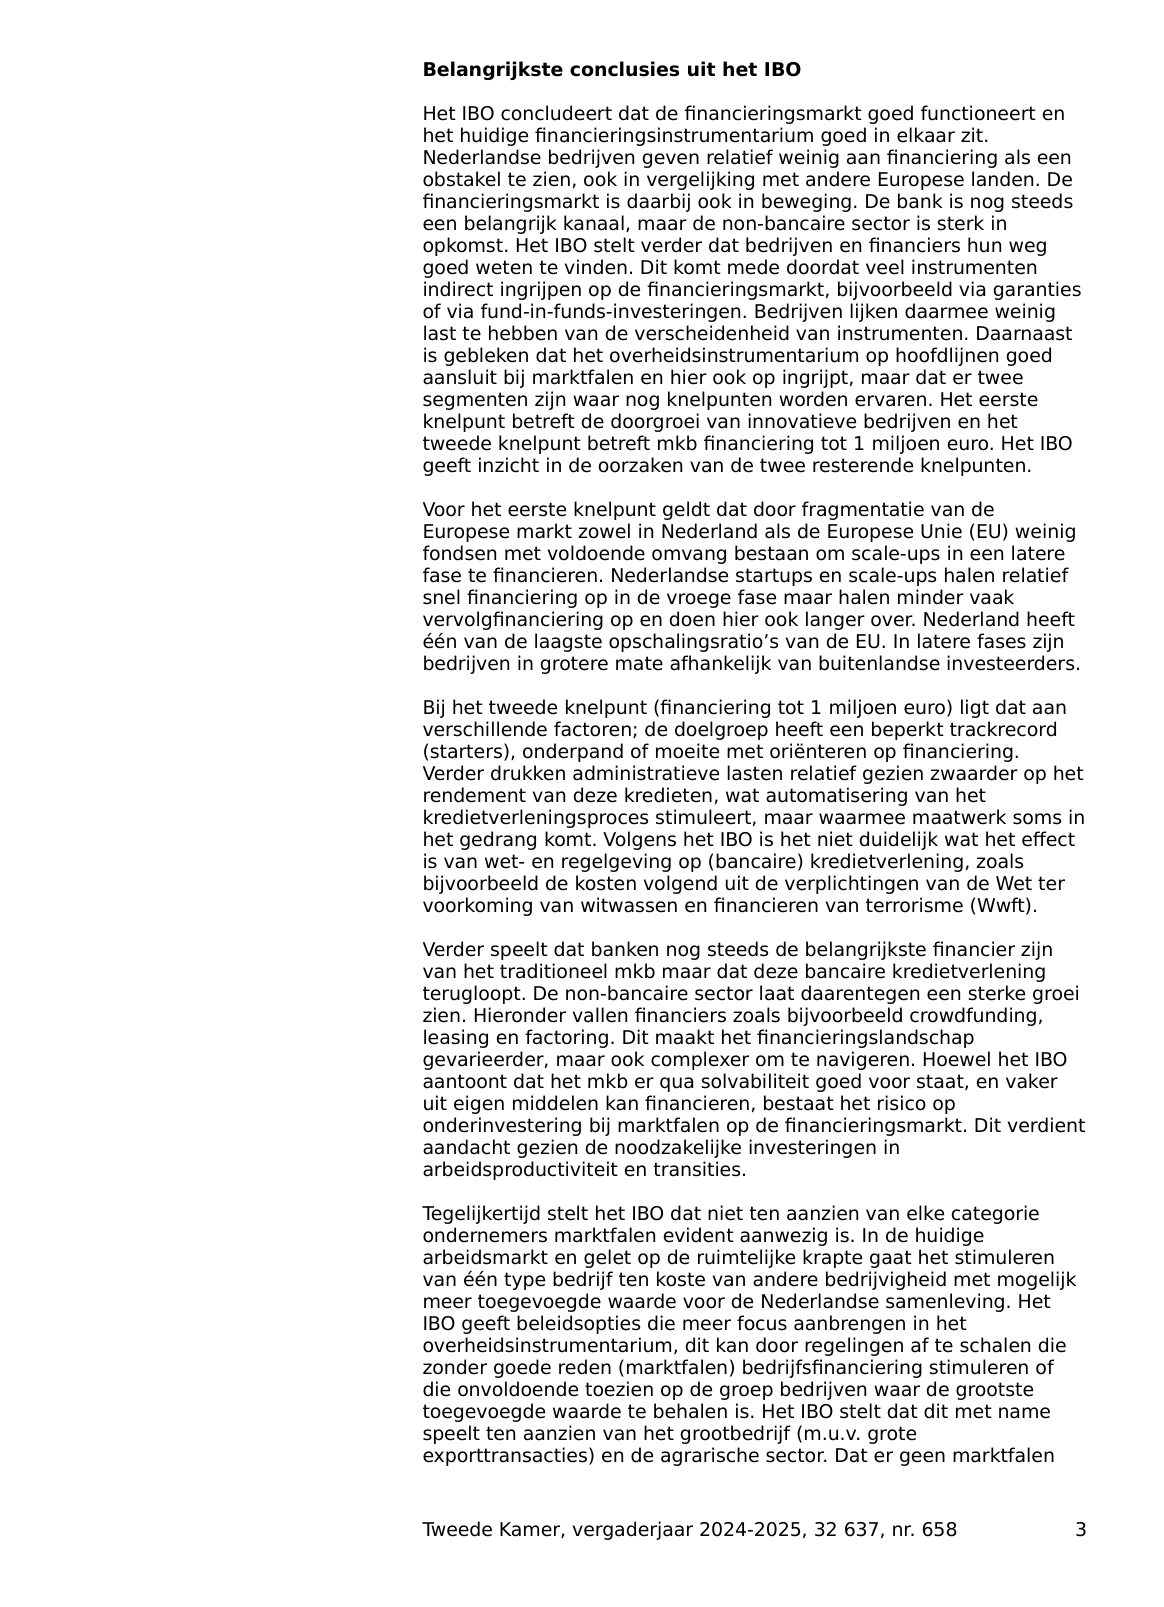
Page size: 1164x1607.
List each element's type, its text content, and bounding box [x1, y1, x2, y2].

text Tegelijkertijd stelt het IBO dat niet ten aanzien van elke categorie ondernemers marktfalen evident aanwezig is. In de huidige arbeidsmarkt en gelet op de ruimtelijke krapte gaat het stimuleren van één type bedrijf ten koste van andere bedrijvigheid met mogelijk meer toegevoegde waarde voor de Nederlandse samenleving. Het IBO geeft beleidsopties die meer focus aanbrengen in het overheidsinstrumentarium, dit kan door regelingen af te schalen die zonder goede reden (marktfalen) bedrijfsfinanciering stimuleren of die onvoldoende toezien op de groep bedrijven waar de grootste toegevoegde waarde te behalen is. Het IBO stelt dat dit met name speelt ten aanzien van het grootbedrijf (m.u.v. grote exporttransacties) en de agrarische sector. Dat er geen marktfalen [422, 1203, 1087, 1467]
text Voor het eerste knelpunt geldt dat door fragmentatie van de Europese markt zowel in Nederland als de Europese Unie (EU) weinig fondsen met voldoende omvang bestaan om scale-ups in een latere fase te financieren. Nederlandse startups en scale-ups halen relatief snel financiering op in de vroege fase maar halen minder vaak vervolgfinanciering op en doen hier ook langer over. Nederland heeft één van de laagste opschalingsratio’s van de EU. In latere fases zijn bedrijven in grotere mate afhankelijk van buitenlandse investeerders. [422, 499, 1087, 675]
text Bij het tweede knelpunt (financiering tot 1 miljoen euro) ligt dat aan verschillende factoren; de doelgroep heeft een beperkt trackrecord (starters), onderpand of moeite met oriënteren op financiering. Verder drukken administratieve lasten relatief gezien zwaarder op het rendement van deze kredieten, wat automatisering van het kredietverleningsproces stimuleert, maar waarmee maatwerk soms in het gedrang komt. Volgens het IBO is het niet duidelijk wat het effect is van wet- en regelgeving op (bancaire) kredietverlening, zoals bijvoorbeeld de kosten volgend uit de verplichtingen van de Wet ter voorkoming van witwassen en financieren van terrorisme (Wwft). [422, 697, 1087, 917]
text Het IBO concludeert dat de financieringsmarkt goed functioneert en het huidige financieringsinstrumentarium goed in elkaar zit. Nederlandse bedrijven geven relatief weinig aan financiering als een obstakel te zien, ook in vergelijking met andere Europese landen. De financieringsmarkt is daarbij ook in beweging. De bank is nog steeds een belangrijk kanaal, maar de non-bancaire sector is sterk in opkomst. Het IBO stelt verder dat bedrijven en financiers hun weg goed weten te vinden. Dit komt mede doordat veel instrumenten indirect ingrijpen op de financieringsmarkt, bijvoorbeeld via garanties of via fund-in-funds-investeringen. Bedrijven lijken daarmee weinig last te hebben van de verscheidenheid van instrumenten. Daarnaast is gebleken dat het overheidsinstrumentarium op hoofdlijnen goed aansluit bij marktfalen en hier ook op ingrijpt, maar dat er twee segmenten zijn waar nog knelpunten worden ervaren. Het eerste knelpunt betreft de doorgroei van innovatieve bedrijven en het tweede knelpunt betreft mkb financiering tot 1 miljoen euro. Het IBO geeft inzicht in de oorzaken van de twee resterende knelpunten. [422, 103, 1087, 477]
subtitle Belangrijkste conclusies uit het IBO [422, 59, 1087, 81]
text Verder speelt dat banken nog steeds de belangrijkste financier zijn van het traditioneel mkb maar dat deze bancaire kredietverlening terugloopt. De non-bancaire sector laat daarentegen een sterke groei zien. Hieronder vallen financiers zoals bijvoorbeeld crowdfunding, leasing en factoring. Dit maakt het financieringslandschap gevarieerder, maar ook complexer om te navigeren. Hoewel het IBO aantoont dat het mkb er qua solvabiliteit goed voor staat, en vaker uit eigen middelen kan financieren, bestaat het risico op onderinvestering bij marktfalen op de financieringsmarkt. Dit verdient aandacht gezien de noodzakelijke investeringen in arbeidsproductiviteit en transities. [422, 939, 1087, 1181]
